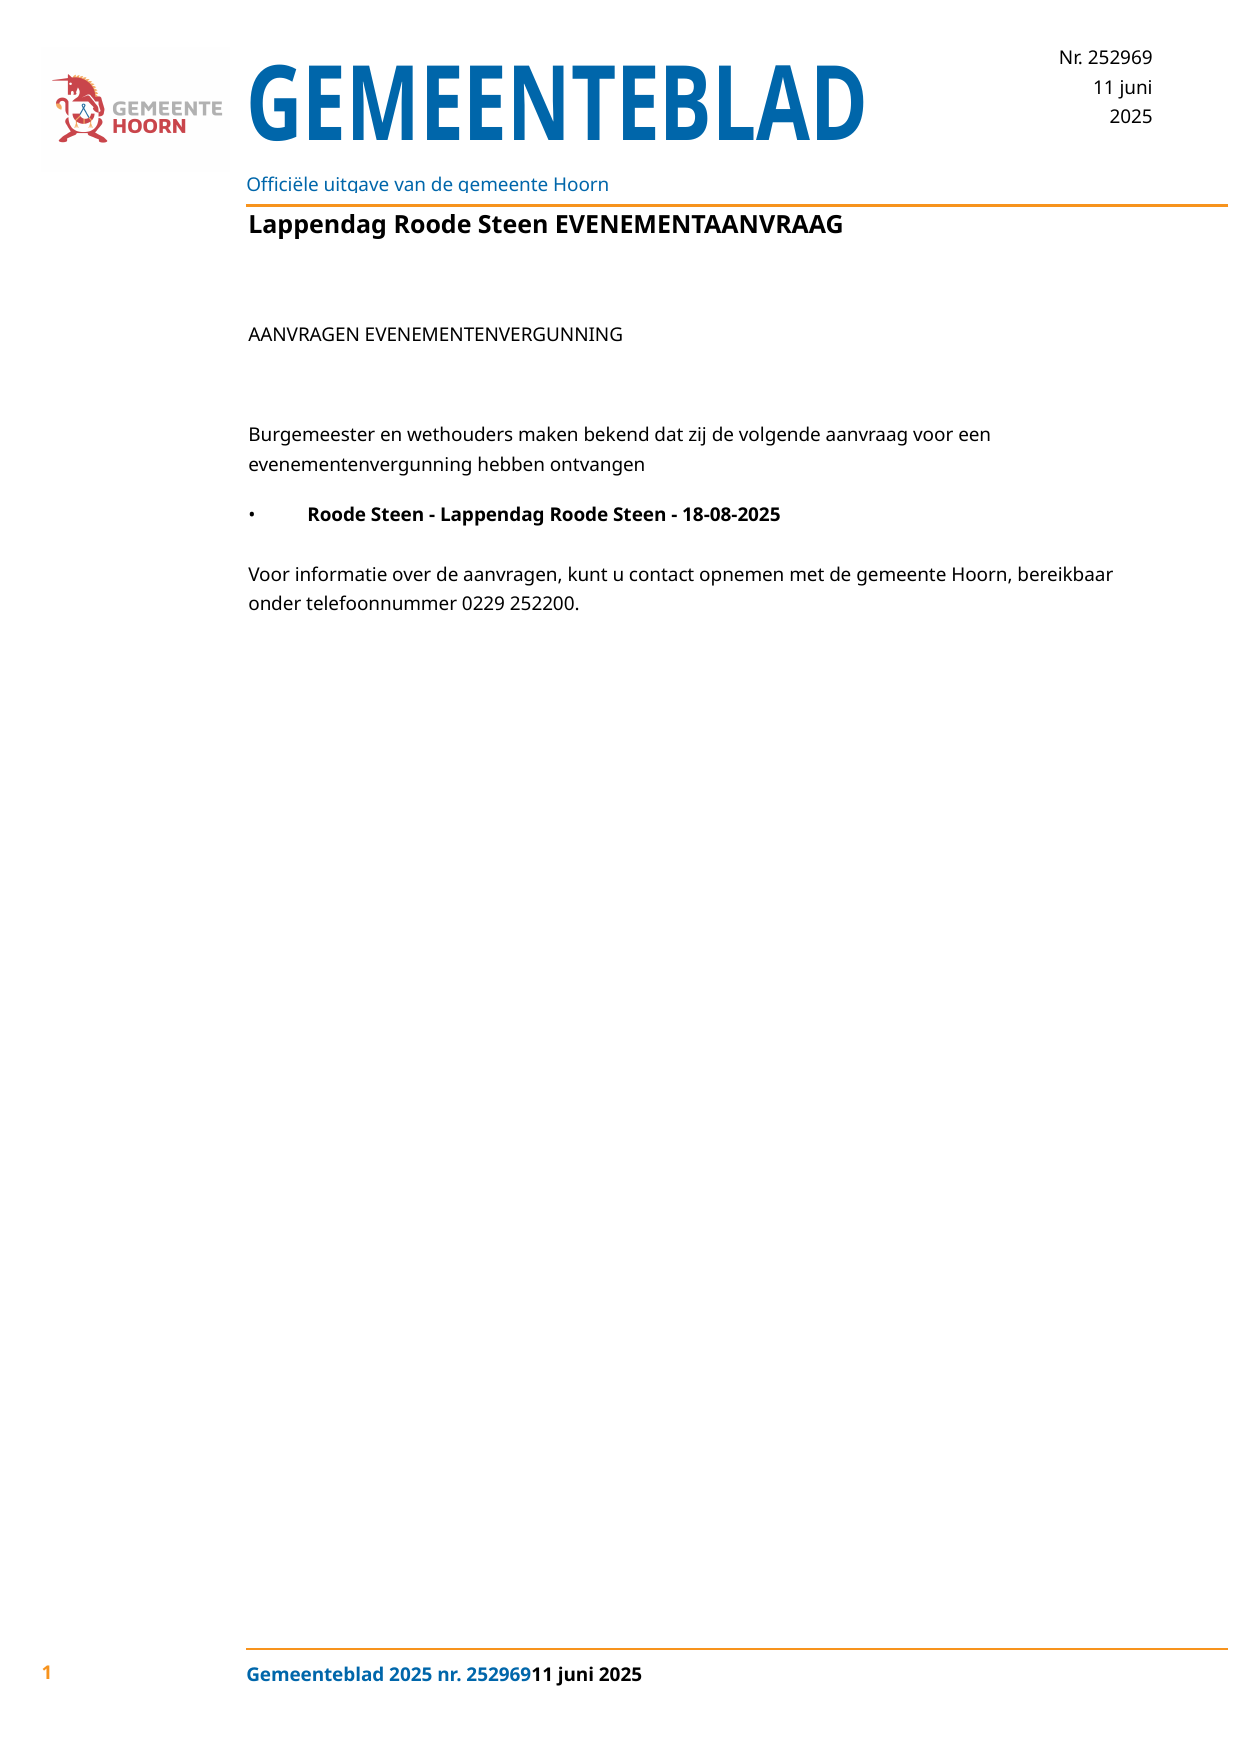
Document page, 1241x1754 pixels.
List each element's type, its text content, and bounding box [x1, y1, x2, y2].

text AANVRAGEN EVENEMENTENVERGUNNING [248, 321, 1152, 346]
picture [41, 47, 231, 172]
list Roode Steen - Lappendag Roode Steen - 18-08-2025 [248, 502, 1152, 527]
text Burgemeester en wethouders maken bekend dat zij de volgende aanvraag voor een evenementenvergunning hebben ontvangen [248, 422, 1152, 477]
text Voor informatie over de aanvragen, kunt u contact opnemen met de gemeente Hoorn, bereikbaar onder telefoonnummer 0229 252200. [248, 561, 1152, 616]
text Lappendag Roode Steen EVENEMENTAANVRAAG [248, 207, 1152, 241]
